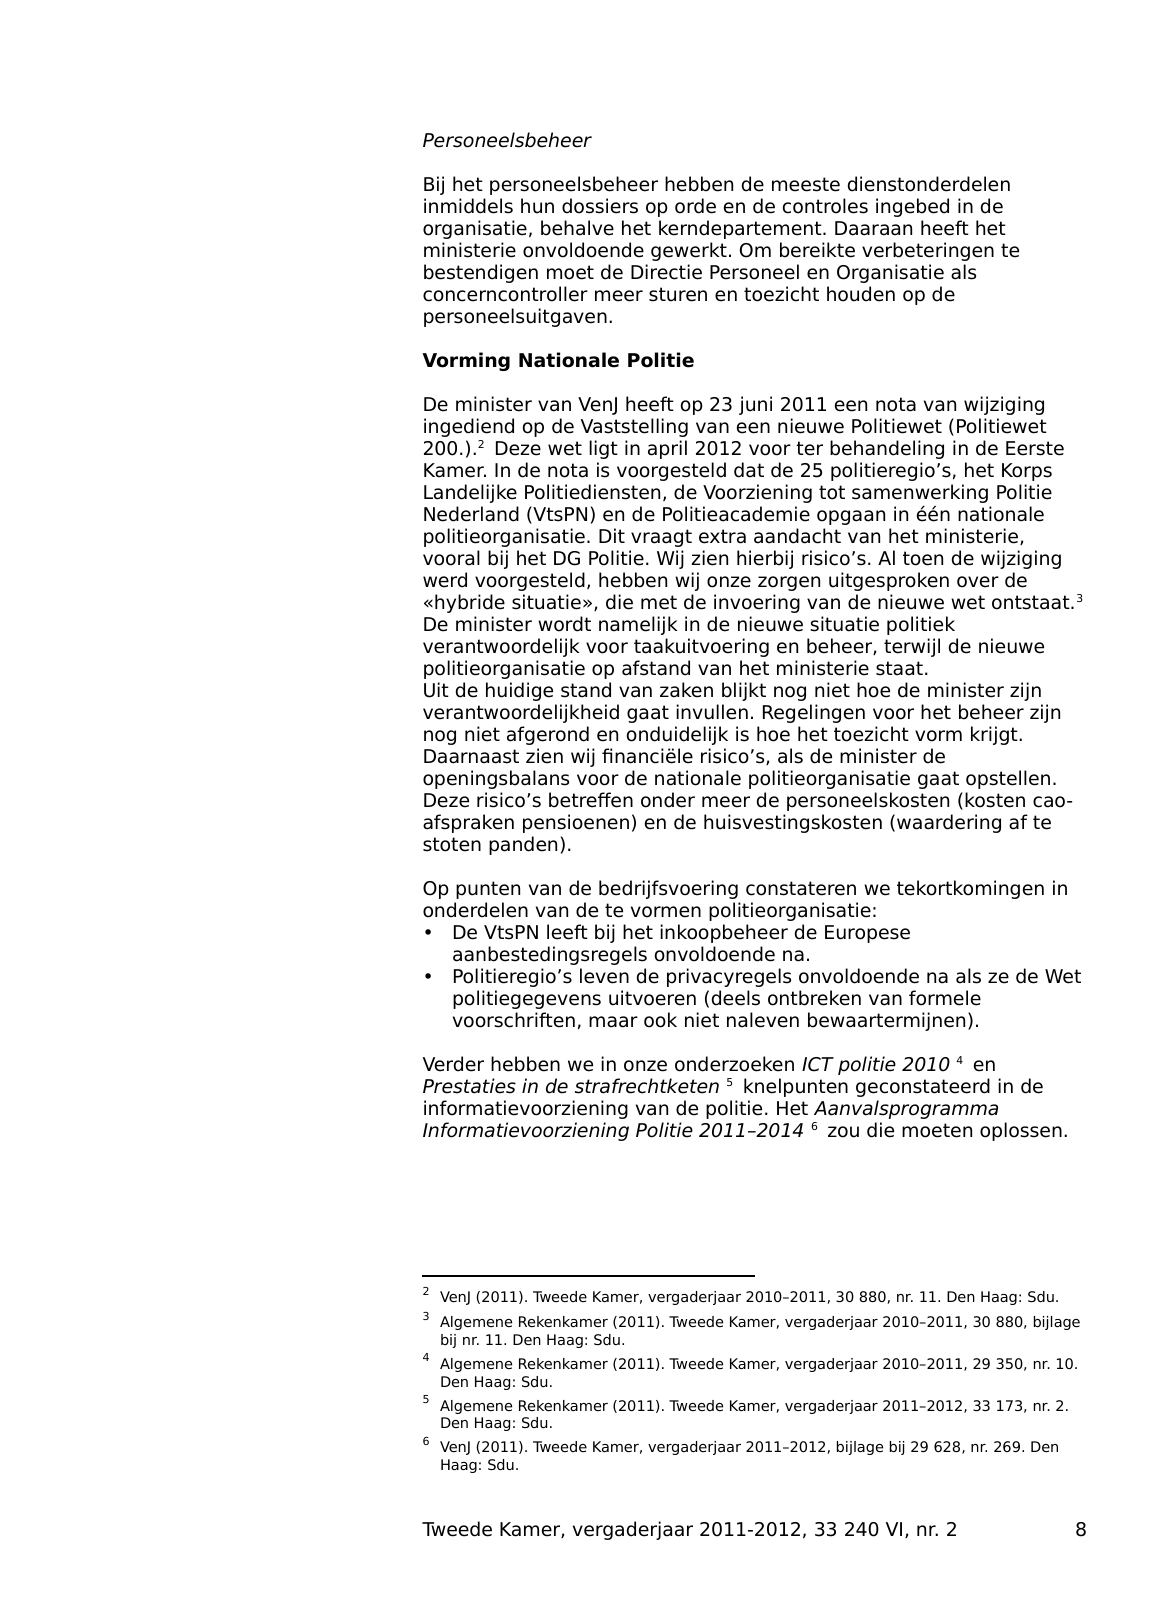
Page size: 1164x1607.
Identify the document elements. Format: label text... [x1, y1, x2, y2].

text Algemene Rekenkamer (2011). Tweede Kamer, vergaderjaar 2011–2012, 33 173, nr. 2. Den Haag: Sdu. [422, 1393, 1087, 1432]
text Daarnaast zien wij financiële risico’s, als de minister de openingsbalans voor de nationale politieorganisatie gaat opstellen. Deze risico’s betreffen onder meer de personeelskosten (kosten cao-afspraken pensioenen) en de huisvestingskosten (waardering af te stoten panden). [422, 746, 1087, 856]
text Op punten van de bedrijfsvoering constateren we tekortkomingen in onderdelen van de te vormen politieorganisatie: [422, 878, 1087, 922]
text • Politieregio’s leven de privacyregels onvoldoende na als ze de Wet politiegegevens uitvoeren (deels ontbreken van formele voorschriften, maar ook niet naleven bewaartermijnen). [422, 966, 1087, 1032]
text VenJ (2011). Tweede Kamer, vergaderjaar 2011–2012, bijlage bij 29 628, nr. 269. Den Haag: Sdu. [422, 1435, 1087, 1474]
text Algemene Rekenkamer (2011). Tweede Kamer, vergaderjaar 2010–2011, 29 350, nr. 10. Den Haag: Sdu. [422, 1352, 1087, 1391]
text De minister van VenJ heeft op 23 juni 2011 een nota van wijziging ingediend op de Vaststelling van een nieuwe Politiewet (Politiewet 200.). Deze wet ligt in april 2012 voor ter behandeling in de Eerste Kamer. In de nota is voorgesteld dat de 25 politieregio’s, het Korps Landelijke Politiediensten, de Voorziening tot samenwerking Politie Nederland (VtsPN) en de Politieacademie opgaan in één nationale politieorganisatie. Dit vraagt extra aandacht van het ministerie, vooral bij het DG Politie. Wij zien hierbij risico’s. Al toen de wijziging werd voorgesteld, hebben wij onze zorgen uitgesproken over de «hybride situatie», die met de invoering van de nieuwe wet ontstaat. De minister wordt namelijk in de nieuwe situatie politiek verantwoordelijk voor taakuitvoering en beheer, terwijl de nieuwe politieorganisatie op afstand van het ministerie staat. [422, 394, 1087, 680]
text Algemene Rekenkamer (2011). Tweede Kamer, vergaderjaar 2010–2011, 30 880, bijlage bij nr. 11. Den Haag: Sdu. [422, 1310, 1087, 1349]
text Verder hebben we in onze onderzoeken ICT politie 2010 en Prestaties in de strafrechtketen knelpunten geconstateerd in de informatievoorziening van de politie. Het Aanvalsprogramma Informatievoorziening Politie 2011–2014 zou die moeten oplossen. [422, 1054, 1087, 1142]
text Bij het personeelsbeheer hebben de meeste dienstonderdelen inmiddels hun dossiers op orde en de controles ingebed in de organisatie, behalve het kerndepartement. Daaraan heeft het ministerie onvoldoende gewerkt. Om bereikte verbeteringen te bestendigen moet de Directie Personeel en Organisatie als concerncontroller meer sturen en toezicht houden op de personeelsuitgaven. [422, 174, 1087, 328]
subtitle Personeelsbeheer [422, 130, 1087, 152]
text • De VtsPN leeft bij het inkoopbeheer de Europese aanbestedingsregels onvoldoende na. [422, 922, 1087, 966]
text VenJ (2011). Tweede Kamer, vergaderjaar 2010–2011, 30 880, nr. 11. Den Haag: Sdu. [422, 1285, 1087, 1307]
subtitle Vorming Nationale Politie [422, 350, 1087, 372]
text Uit de huidige stand van zaken blijkt nog niet hoe de minister zijn verantwoordelijkheid gaat invullen. Regelingen voor het beheer zijn nog niet afgerond en onduidelijk is hoe het toezicht vorm krijgt. [422, 680, 1087, 746]
